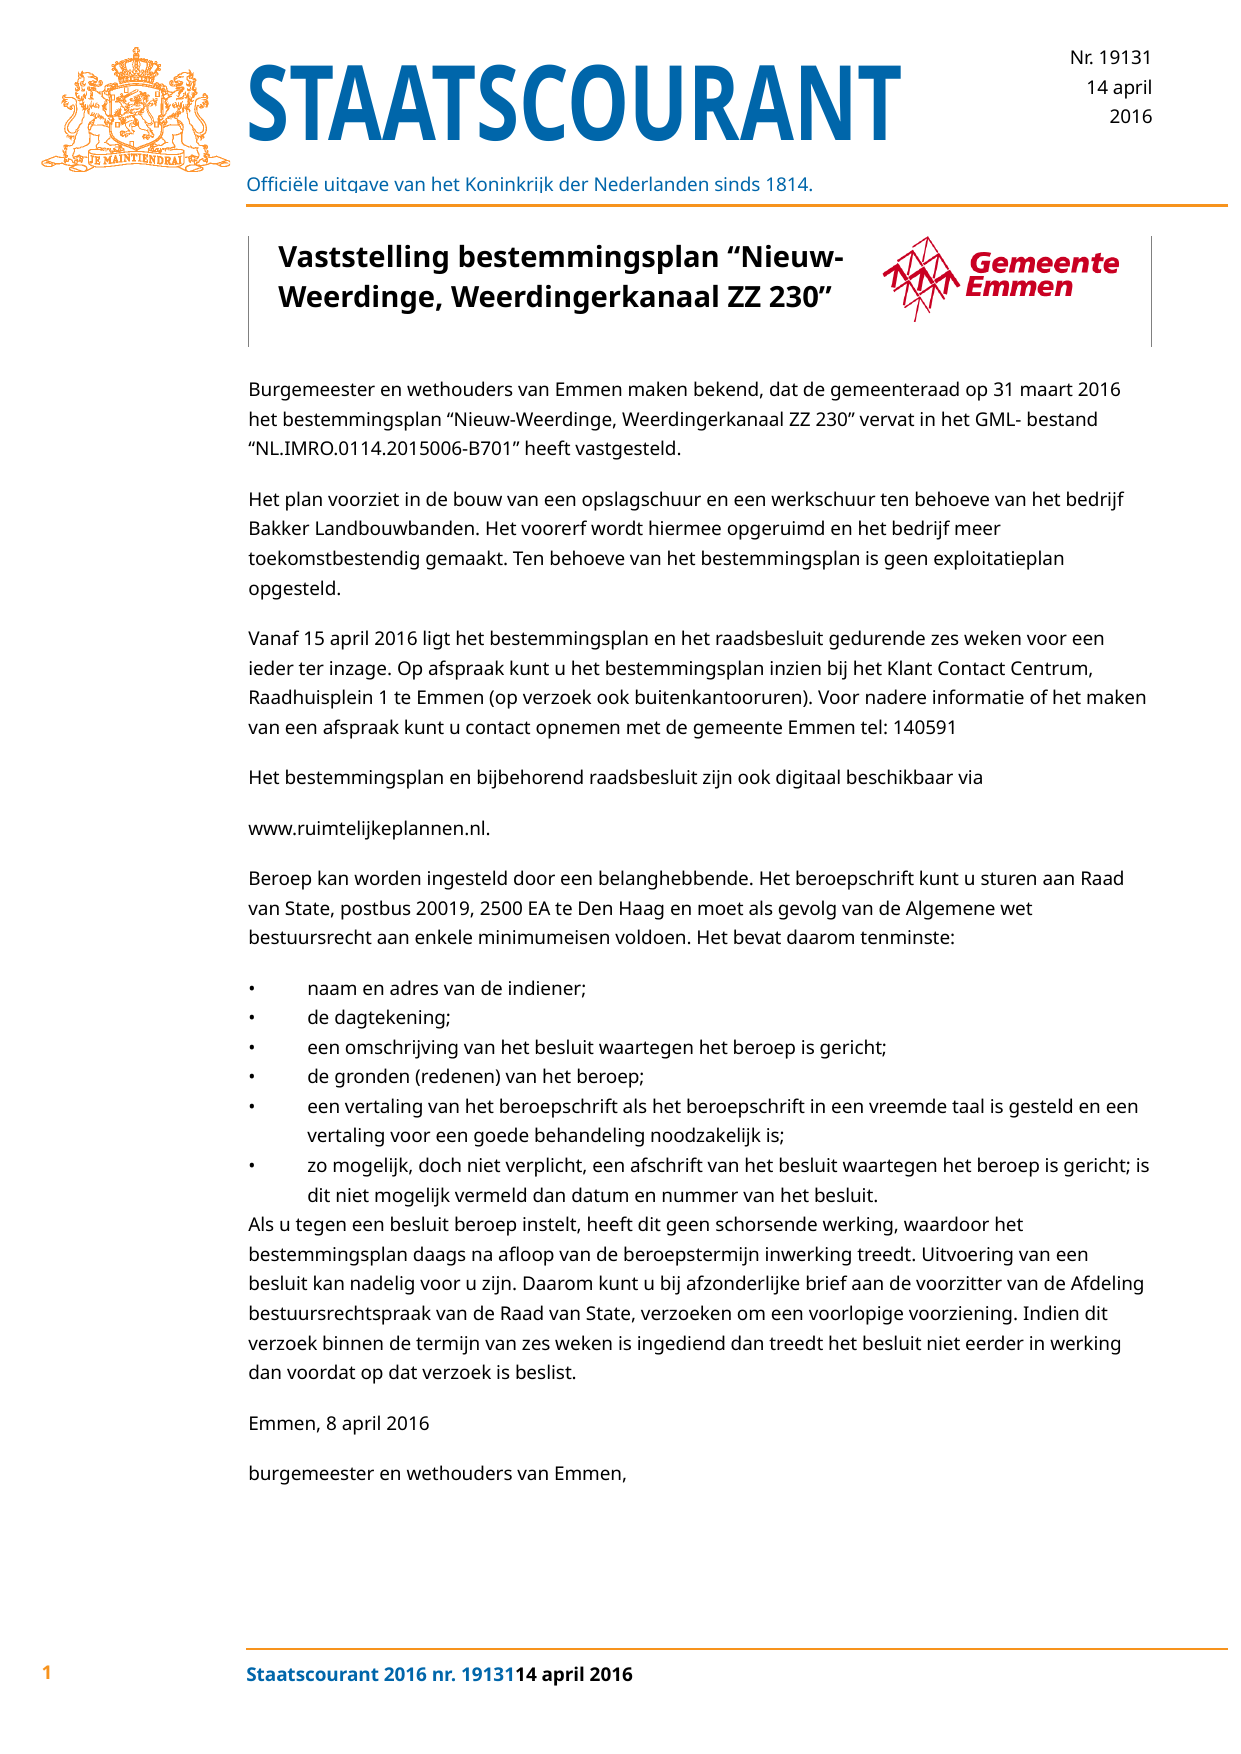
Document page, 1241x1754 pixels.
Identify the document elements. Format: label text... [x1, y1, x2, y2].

text Het plan voorziet in de bouw van een opslagschuur en een werkschuur ten behoeve van het bedrijf Bakker Landbouwbanden. Het voorerf wordt hiermee opgeruimd en het bedrijf meer toekomstbestendig gemaakt. Ten behoeve van het bestemmingsplan is geen exploitatieplan opgesteld. [248, 486, 1152, 601]
text www.ruimtelijkeplannen.nl. [248, 815, 1152, 841]
text Vanaf 15 april 2016 ligt het bestemmingsplan en het raadsbesluit gedurende zes weken voor een ieder ter inzage. Op afspraak kunt u het bestemmingsplan inzien bij het Klant Contact Centrum, Raadhuisplein 1 te Emmen (op verzoek ook buitenkantooruren). Voor nadere informatie of het maken van een afspraak kunt u contact opnemen met de gemeente Emmen tel: 140591 [248, 625, 1152, 740]
list de gronden (redenen) van het beroep; [248, 1063, 1152, 1089]
list zo mogelijk, doch niet verplicht, een afschrift van het besluit waartegen het beroep is gericht; is dit niet mogelijk vermeld dan datum en nummer van het besluit. [248, 1152, 1152, 1208]
text Het bestemmingsplan en bijbehorend raadsbesluit zijn ook digitaal beschikbaar via [248, 764, 1152, 790]
text Burgemeester en wethouders van Emmen maken bekend, dat de gemeenteraad op 31 maart 2016 het bestemmingsplan “Nieuw-Weerdinge, Weerdingerkanaal ZZ 230” vervat in het GML- bestand “NL.IMRO.0114.2015006-B701” heeft vastgesteld. [248, 376, 1152, 461]
list een vertaling van het beroepschrift als het beroepschrift in een vreemde taal is gesteld en een vertaling voor een goede behandeling noodzakelijk is; [248, 1093, 1152, 1148]
list een omschrijving van het besluit waartegen het beroep is gericht; [248, 1034, 1152, 1060]
table_header [850, 236, 1151, 347]
text Beroep kan worden ingesteld door een belanghebbende. Het beroepschrift kunt u sturen aan Raad van State, postbus 20019, 2500 EA te Den Haag en moet als gevolg van de Algemene wet bestuursrecht aan enkele minimumeisen voldoen. Het bevat daarom tenminste: [248, 865, 1152, 950]
text Emmen, 8 april 2016 [248, 1410, 1152, 1436]
text Als u tegen een besluit beroep instelt, heeft dit geen schorsende werking, waardoor het bestemmingsplan daags na afloop van de beroepstermijn inwerking treedt. Uitvoering van een besluit kan nadelig voor u zijn. Daarom kunt u bij afzonderlijke brief aan de voorzitter van de Afdeling bestuursrechtspraak van de Raad van State, verzoeken om een voorlopige voorziening. Indien dit verzoek binnen de termijn van zes weken is ingediend dan treedt het besluit niet eerder in werking dan voordat op dat verzoek is beslist. [248, 1211, 1152, 1385]
list de dagtekening; [248, 1004, 1152, 1030]
picture [41, 47, 231, 172]
picture [882, 236, 1119, 322]
text burgemeester en wethouders van Emmen, [248, 1460, 1152, 1486]
list naam en adres van de indiener; [248, 975, 1152, 1001]
table_header Vaststelling bestemmingsplan “Nieuw-Weerdinge, Weerdingerkanaal ZZ 230” [249, 236, 850, 347]
